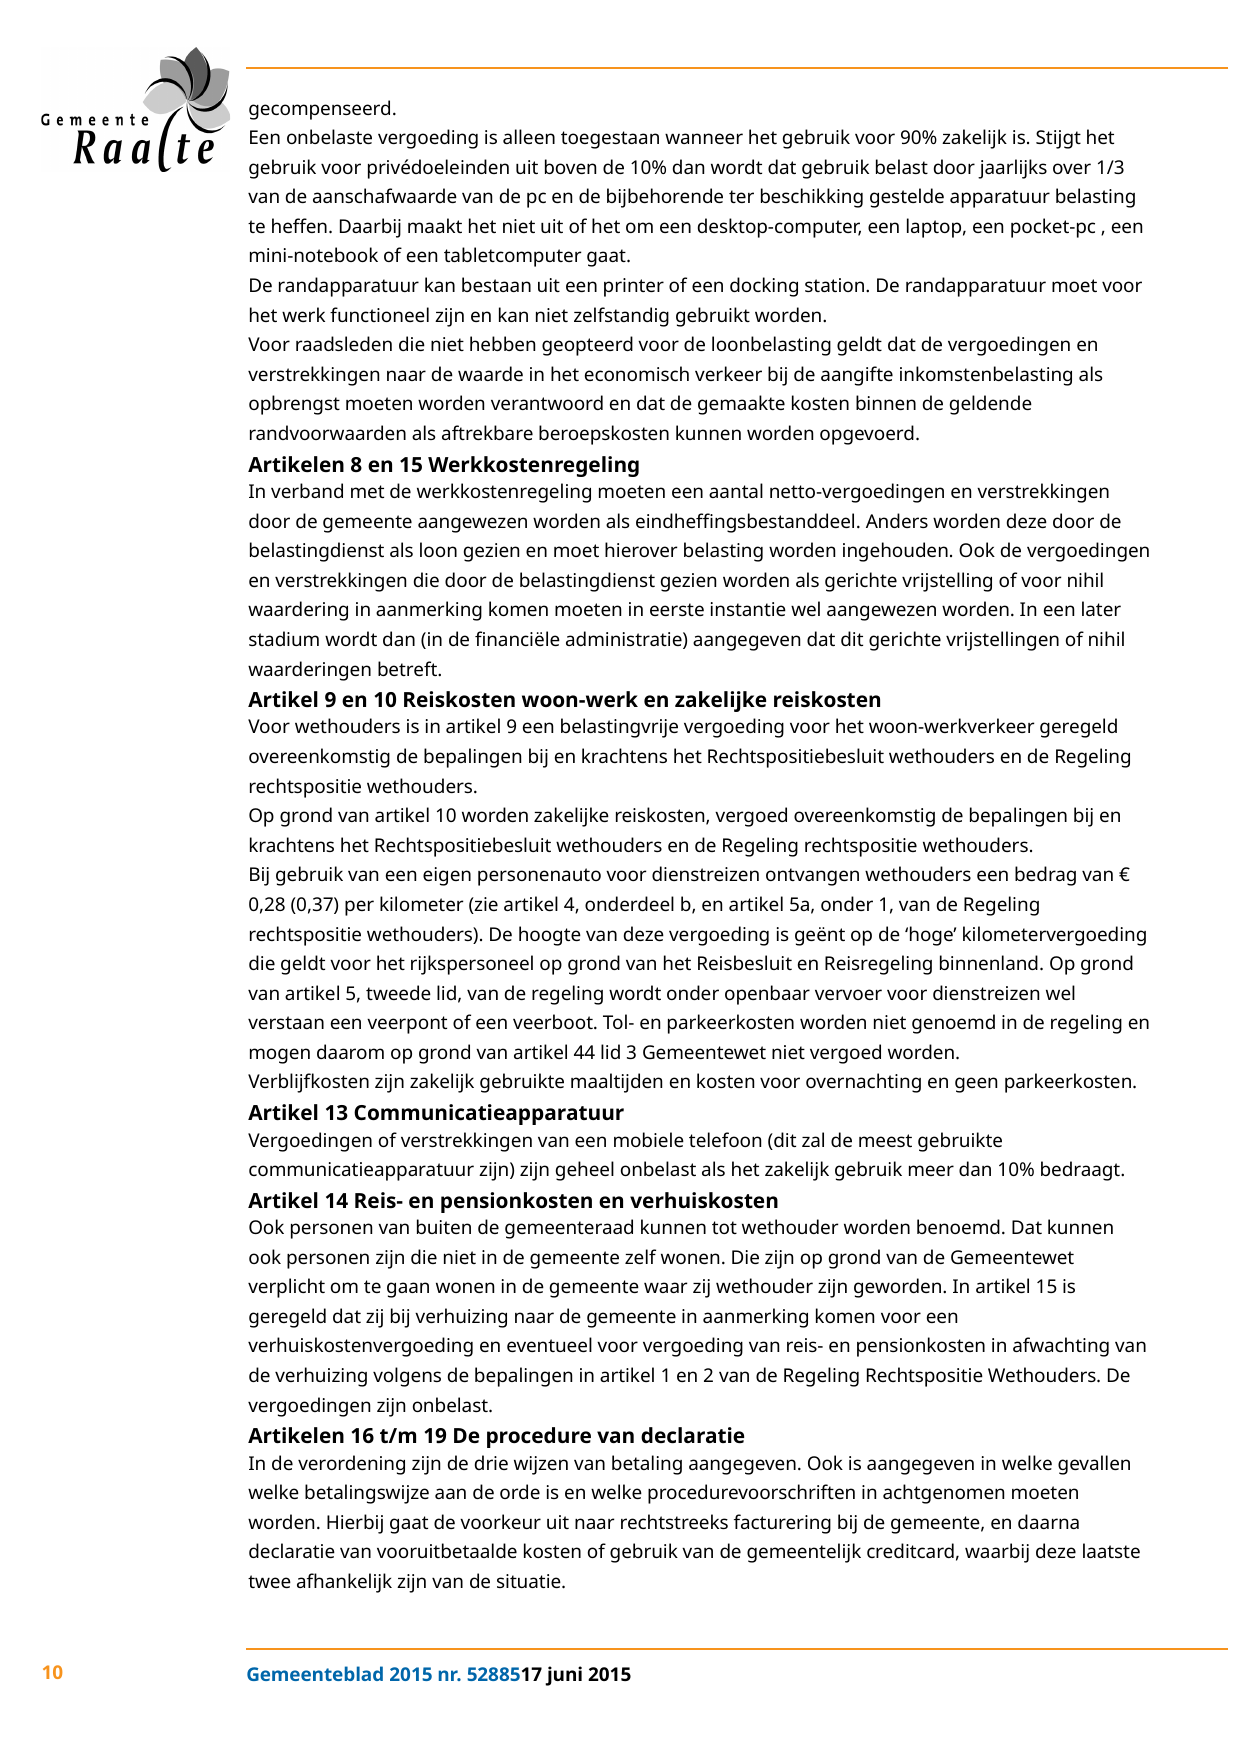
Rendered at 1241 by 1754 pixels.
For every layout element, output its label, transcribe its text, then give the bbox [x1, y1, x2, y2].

text Artikel 13 Communicatieapparatuur [248, 1098, 1152, 1127]
text In de verordening zijn de drie wijzen van betaling aangegeven. Ook is aangegeven in welke gevallen welke betalingswijze aan de orde is en welke procedurevoorschriften in achtgenomen moeten worden. Hierbij gaat de voorkeur uit naar rechtstreeks facturering bij de gemeente, en daarna declaratie van vooruitbetaalde kosten of gebruik van de gemeentelijk creditcard, waarbij deze laatste twee afhankelijk zijn van de situatie. [248, 1450, 1152, 1594]
picture [41, 47, 231, 172]
text Artikelen 16 t/m 19 De procedure van declaratie [248, 1421, 1152, 1450]
text gecompenseerd. [248, 95, 1152, 121]
text Vergoedingen of verstrekkingen van een mobiele telefoon (dit zal de meest gebruikte communicatieapparatuur zijn) zijn geheel onbelast als het zakelijk gebruik meer dan 10% bedraagt. [248, 1127, 1152, 1182]
text Voor wethouders is in artikel 9 een belastingvrije vergoeding voor het woon-werkverkeer geregeld overeenkomstig de bepalingen bij en krachtens het Rechtspositiebesluit wethouders en de Regeling rechtspositie wethouders. [248, 714, 1152, 799]
text Bij gebruik van een eigen personenauto voor dienstreizen ontvangen wethouders een bedrag van € 0,28 (0,37) per kilometer (zie artikel 4, onderdeel b, en artikel 5a, onder 1, van de Regeling rechtspositie wethouders). De hoogte van deze vergoeding is geënt op de ‘hoge’ kilometervergoeding die geldt voor het rijkspersoneel op grond van het Reisbesluit en Reisregeling binnenland. Op grond van artikel 5, tweede lid, van de regeling wordt onder openbaar vervoer voor dienstreizen wel verstaan een veerpont of een veerboot. Tol- en parkeerkosten worden niet genoemd in de regeling en mogen daarom op grond van artikel 44 lid 3 Gemeentewet niet vergoed worden. [248, 862, 1152, 1065]
text Voor raadsleden die niet hebben geopteerd voor de loonbelasting geldt dat de vergoedingen en verstrekkingen naar de waarde in het economisch verkeer bij de aangifte inkomstenbelasting als opbrengst moeten worden verantwoord en dat de gemaakte kosten binnen de geldende randvoorwaarden als aftrekbare beroepskosten kunnen worden opgevoerd. [248, 331, 1152, 446]
text Verblijfkosten zijn zakelijk gebruikte maaltijden en kosten voor overnachting en geen parkeerkosten. [248, 1069, 1152, 1094]
text Artikel 9 en 10 Reiskosten woon-werk en zakelijke reiskosten [248, 685, 1152, 714]
text Artikelen 8 en 15 Werkkostenregeling [248, 450, 1152, 478]
text Artikel 14 Reis- en pensionkosten en verhuiskosten [248, 1186, 1152, 1214]
text Een onbelaste vergoeding is alleen toegestaan wanneer het gebruik voor 90% zakelijk is. Stijgt het gebruik voor privédoeleinden uit boven de 10% dan wordt dat gebruik belast door jaarlijks over 1/3 van de aanschafwaarde van de pc en de bijbehorende ter beschikking gestelde apparatuur belasting te heffen. Daarbij maakt het niet uit of het om een desktop-computer, een laptop, een pocket-pc , een mini-notebook of een tabletcomputer gaat. [248, 124, 1152, 268]
text Ook personen van buiten de gemeenteraad kunnen tot wethouder worden benoemd. Dat kunnen ook personen zijn die niet in de gemeente zelf wonen. Die zijn op grond van de Gemeentewet verplicht om te gaan wonen in de gemeente waar zij wethouder zijn geworden. In artikel 15 is geregeld dat zij bij verhuizing naar de gemeente in aanmerking komen voor een verhuiskostenvergoeding en eventueel voor vergoeding van reis- en pensionkosten in afwachting van de verhuizing volgens de bepalingen in artikel 1 en 2 van de Regeling Rechtspositie Wethouders. De vergoedingen zijn onbelast. [248, 1214, 1152, 1418]
text De randapparatuur kan bestaan uit een printer of een docking station. De randapparatuur moet voor het werk functioneel zijn en kan niet zelfstandig gebruikt worden. [248, 272, 1152, 328]
text Op grond van artikel 10 worden zakelijke reiskosten, vergoed overeenkomstig de bepalingen bij en krachtens het Rechtspositiebesluit wethouders en de Regeling rechtspositie wethouders. [248, 802, 1152, 858]
text In verband met de werkkostenregeling moeten een aantal netto-vergoedingen en verstrekkingen door de gemeente aangewezen worden als eindheffingsbestanddeel. Anders worden deze door de belastingdienst als loon gezien en moet hierover belasting worden ingehouden. Ook de vergoedingen en verstrekkingen die door de belastingdienst gezien worden als gerichte vrijstelling of voor nihil waardering in aanmerking komen moeten in eerste instantie wel aangewezen worden. In een later stadium wordt dan (in de financiële administratie) aangegeven dat dit gerichte vrijstellingen of nihil waarderingen betreft. [248, 478, 1152, 681]
